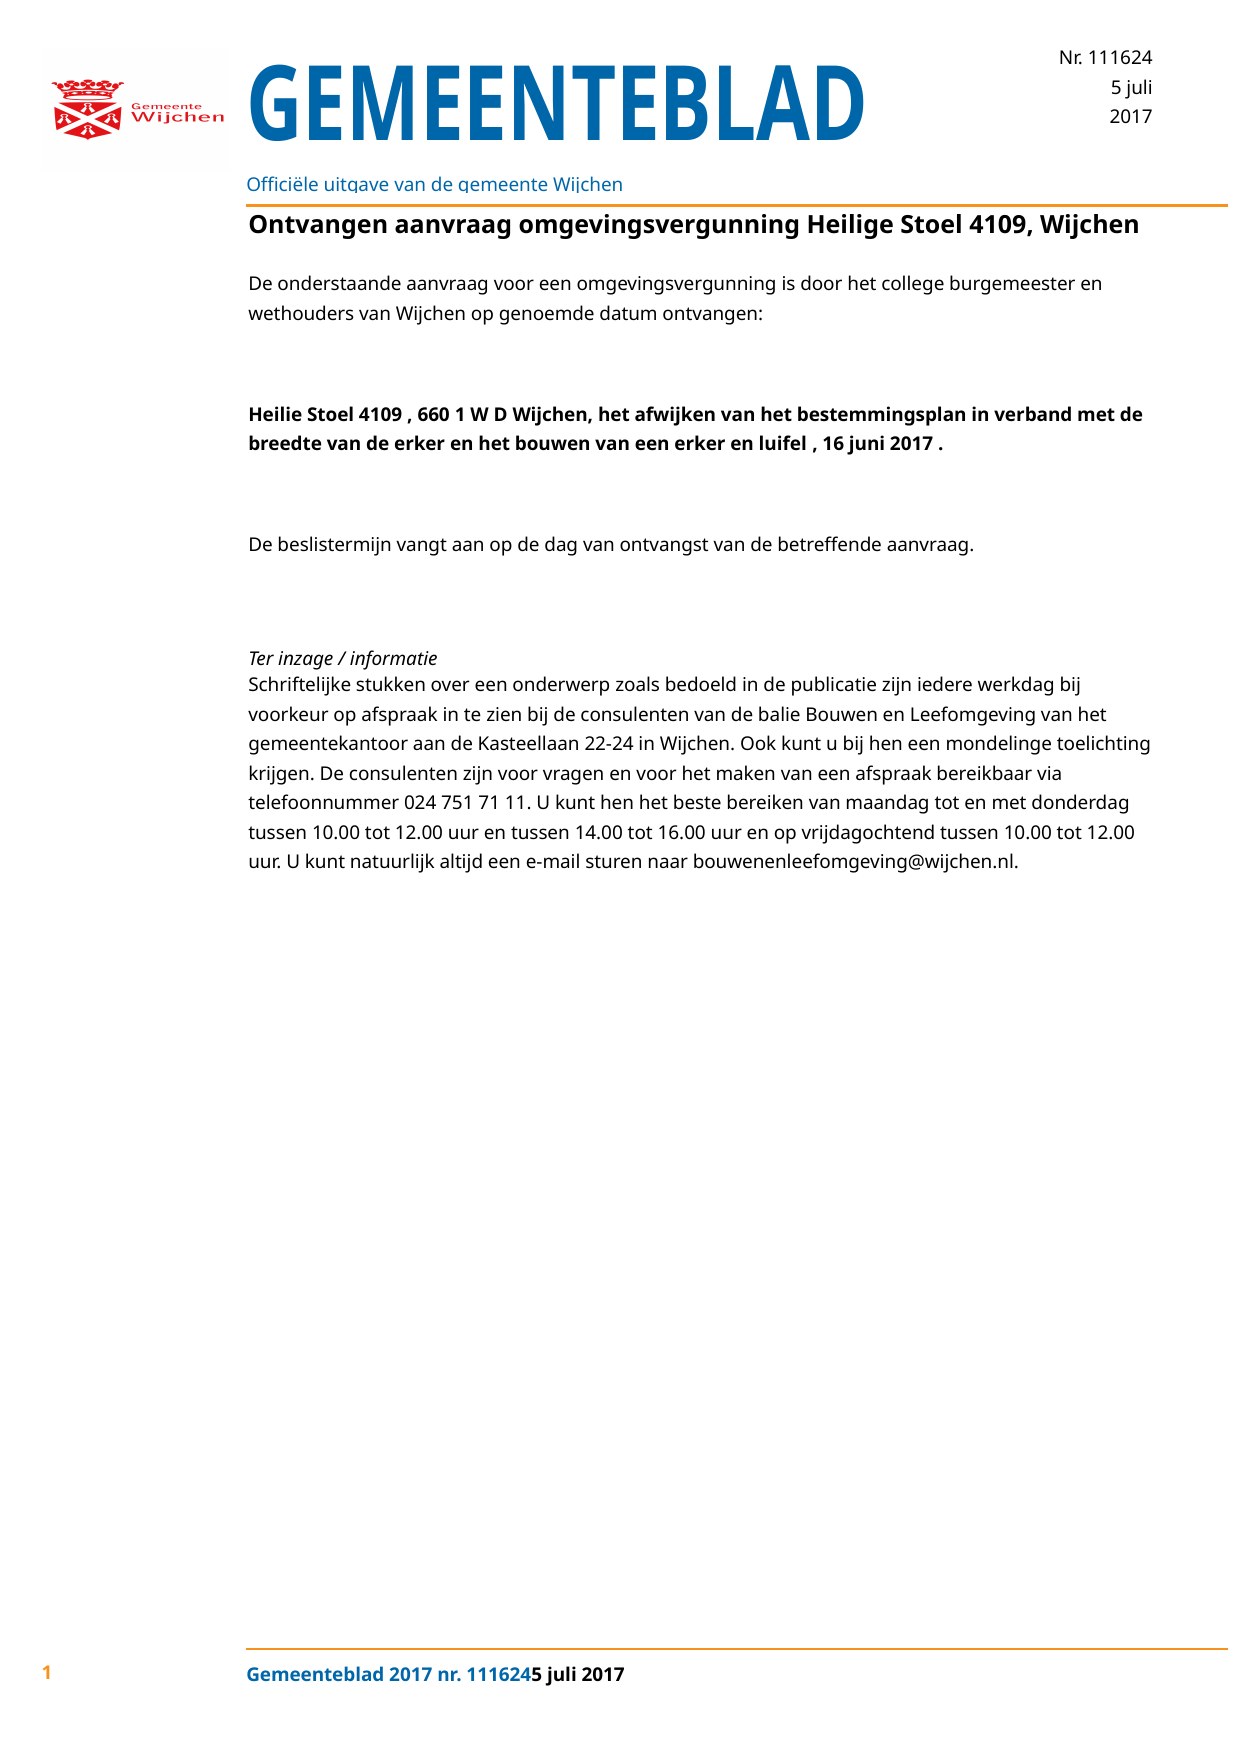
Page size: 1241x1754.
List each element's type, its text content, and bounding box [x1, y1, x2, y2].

text Heilie Stoel 4109 , 660 1 W D Wijchen, het afwijken van het bestemmingsplan in verband met de breedte van de erker en het bouwen van een erker en luifel , 16 juni 2017 . [248, 401, 1152, 456]
text Schriftelijke stukken over een onderwerp zoals bedoeld in de publicatie zijn iedere werkdag bij voorkeur op afspraak in te zien bij de consulenten van de balie Bouwen en Leefomgeving van het gemeentekantoor aan de Kasteellaan 22-24 in Wijchen. Ook kunt u bij hen een mondelinge toelichting krijgen. De consulenten zijn voor vragen en voor het maken van een afspraak bereikbaar via telefoonnummer 024 751 71 11. U kunt hen het beste bereiken van maandag tot en met donderdag tussen 10.00 tot 12.00 uur en tussen 14.00 tot 16.00 uur en op vrijdagochtend tussen 10.00 tot 12.00 uur. U kunt natuurlijk altijd een e-mail sturen naar bouwenenleefomgeving@wijchen.nl. [248, 671, 1152, 874]
text Ter inzage / informatie [248, 646, 1152, 671]
text Ontvangen aanvraag omgevingsvergunning Heilige Stoel 4109, Wijchen [248, 207, 1152, 241]
picture [41, 47, 231, 172]
text De beslistermijn vangt aan op de dag van ontvangst van de betreffende aanvraag. [248, 531, 1152, 557]
text De onderstaande aanvraag voor een omgevingsvergunning is door het college burgemeester en wethouders van Wijchen op genoemde datum ontvangen: [248, 270, 1152, 326]
